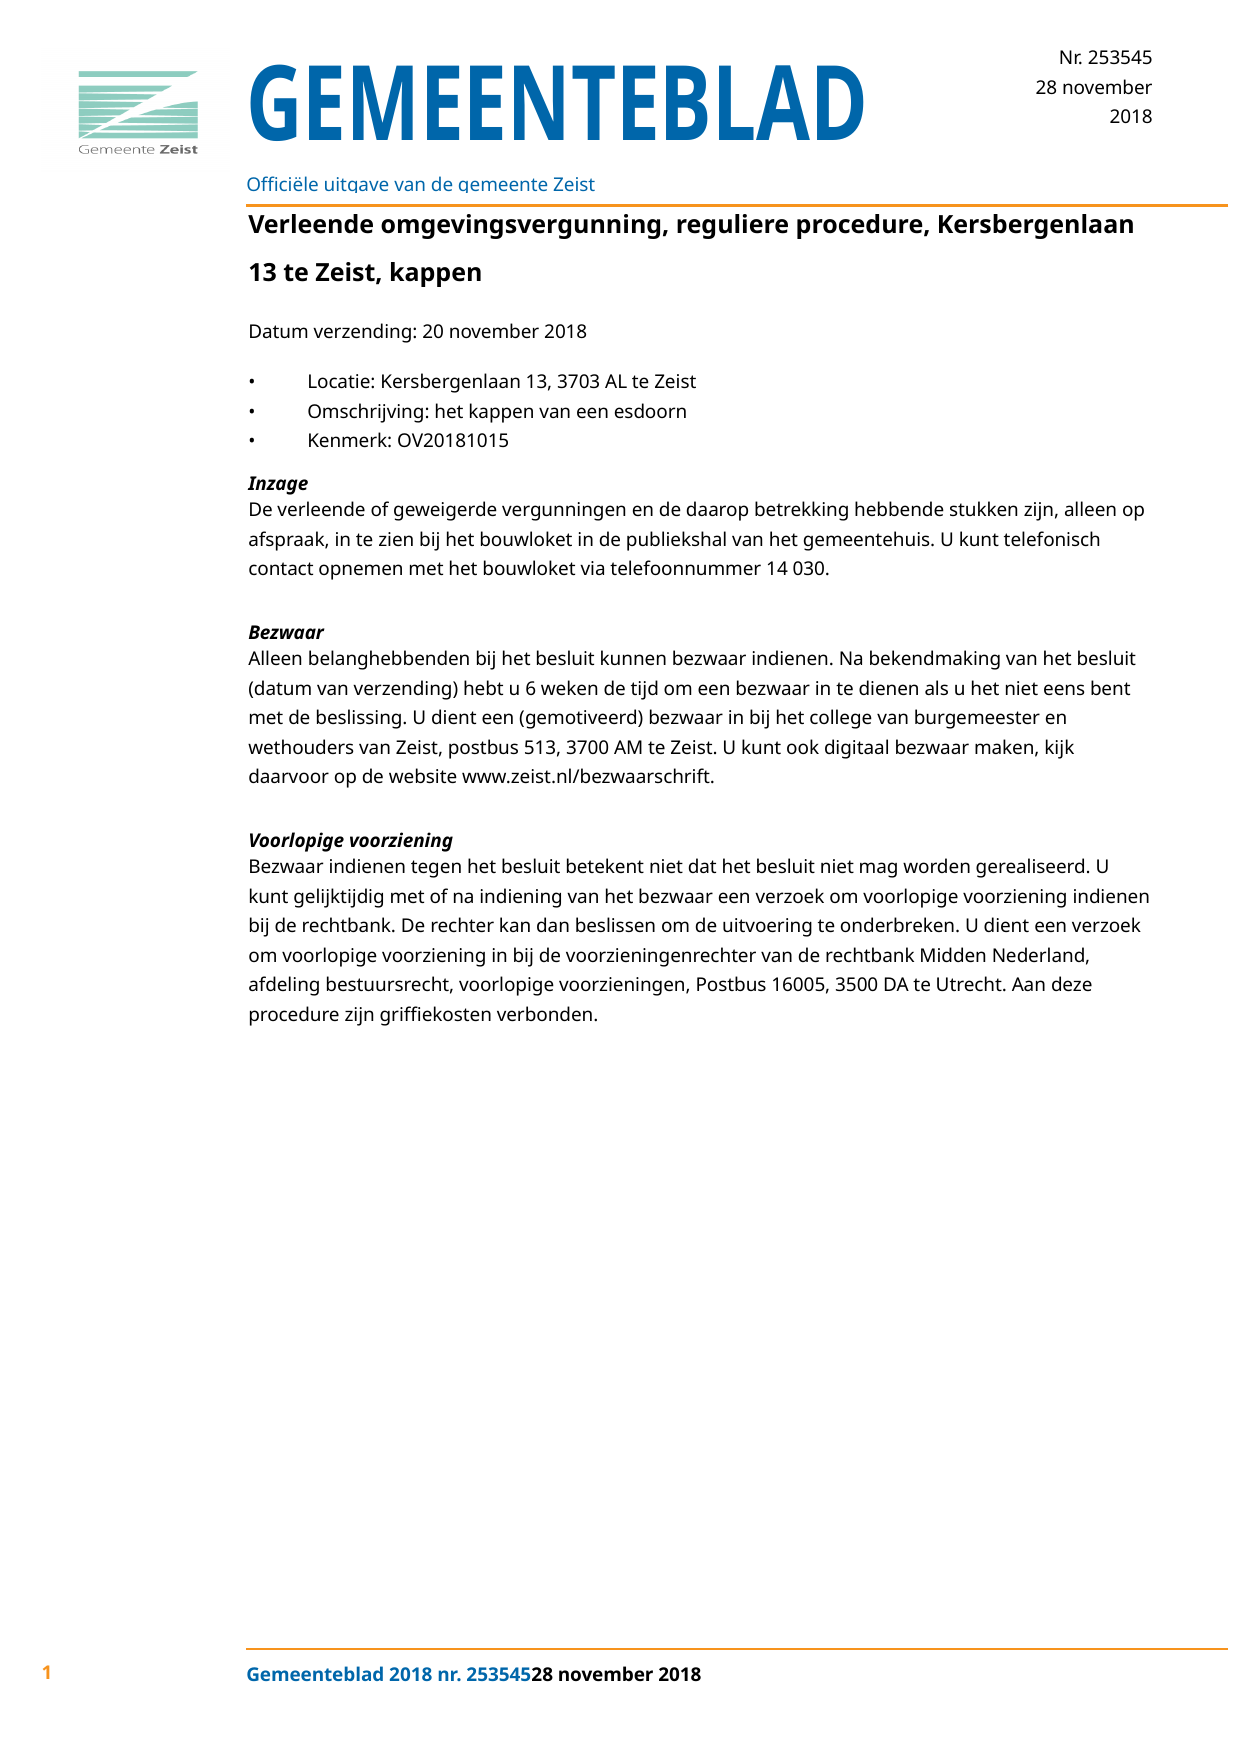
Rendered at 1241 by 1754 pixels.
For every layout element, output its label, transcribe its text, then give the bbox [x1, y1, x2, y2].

text Alleen belanghebbenden bij het besluit kunnen bezwaar indienen. Na bekendmaking van het besluit (datum van verzending) hebt u 6 weken de tijd om een bezwaar in te dienen als u het niet eens bent met de beslissing. U dient een (gemotiveerd) bezwaar in bij het college van burgemeester en wethouders van Zeist, postbus 513, 3700 AM te Zeist. U kunt ook digitaal bezwaar maken, kijk daarvoor op de website www.zeist.nl/bezwaarschrift. [248, 645, 1152, 789]
text Datum verzending: 20 november 2018 [248, 318, 1152, 344]
list Omschrijving: het kappen van een esdoorn [248, 398, 1152, 424]
text De verleende of geweigerde vergunningen en de daarop betrekking hebbende stukken zijn, alleen op afspraak, in te zien bij het bouwloket in de publiekshal van het gemeentehuis. U kunt telefonisch contact opnemen met het bouwloket via telefoonnummer 14 030. [248, 496, 1152, 581]
text Voorlopige voorziening [248, 827, 1152, 853]
text Verleende omgevingsvergunning, reguliere procedure, Kersbergenlaan 13 te Zeist, kappen [248, 207, 1152, 288]
text Inzage [248, 471, 1152, 496]
list Kenmerk: OV20181015 [248, 427, 1152, 453]
text Bezwaar indienen tegen het besluit betekent niet dat het besluit niet mag worden gerealiseerd. U kunt gelijktijdig met of na indiening van het bezwaar een verzoek om voorlopige voorziening indienen bij de rechtbank. De rechter kan dan beslissen om de uitvoering te onderbreken. U dient een verzoek om voorlopige voorziening in bij de voorzieningenrechter van de rechtbank Midden Nederland, afdeling bestuursrecht, voorlopige voorzieningen, Postbus 16005, 3500 DA te Utrecht. Aan deze procedure zijn griffiekosten verbonden. [248, 853, 1152, 1027]
text Bezwaar [248, 619, 1152, 645]
picture [41, 47, 231, 172]
list Locatie: Kersbergenlaan 13, 3703 AL te Zeist [248, 368, 1152, 394]
